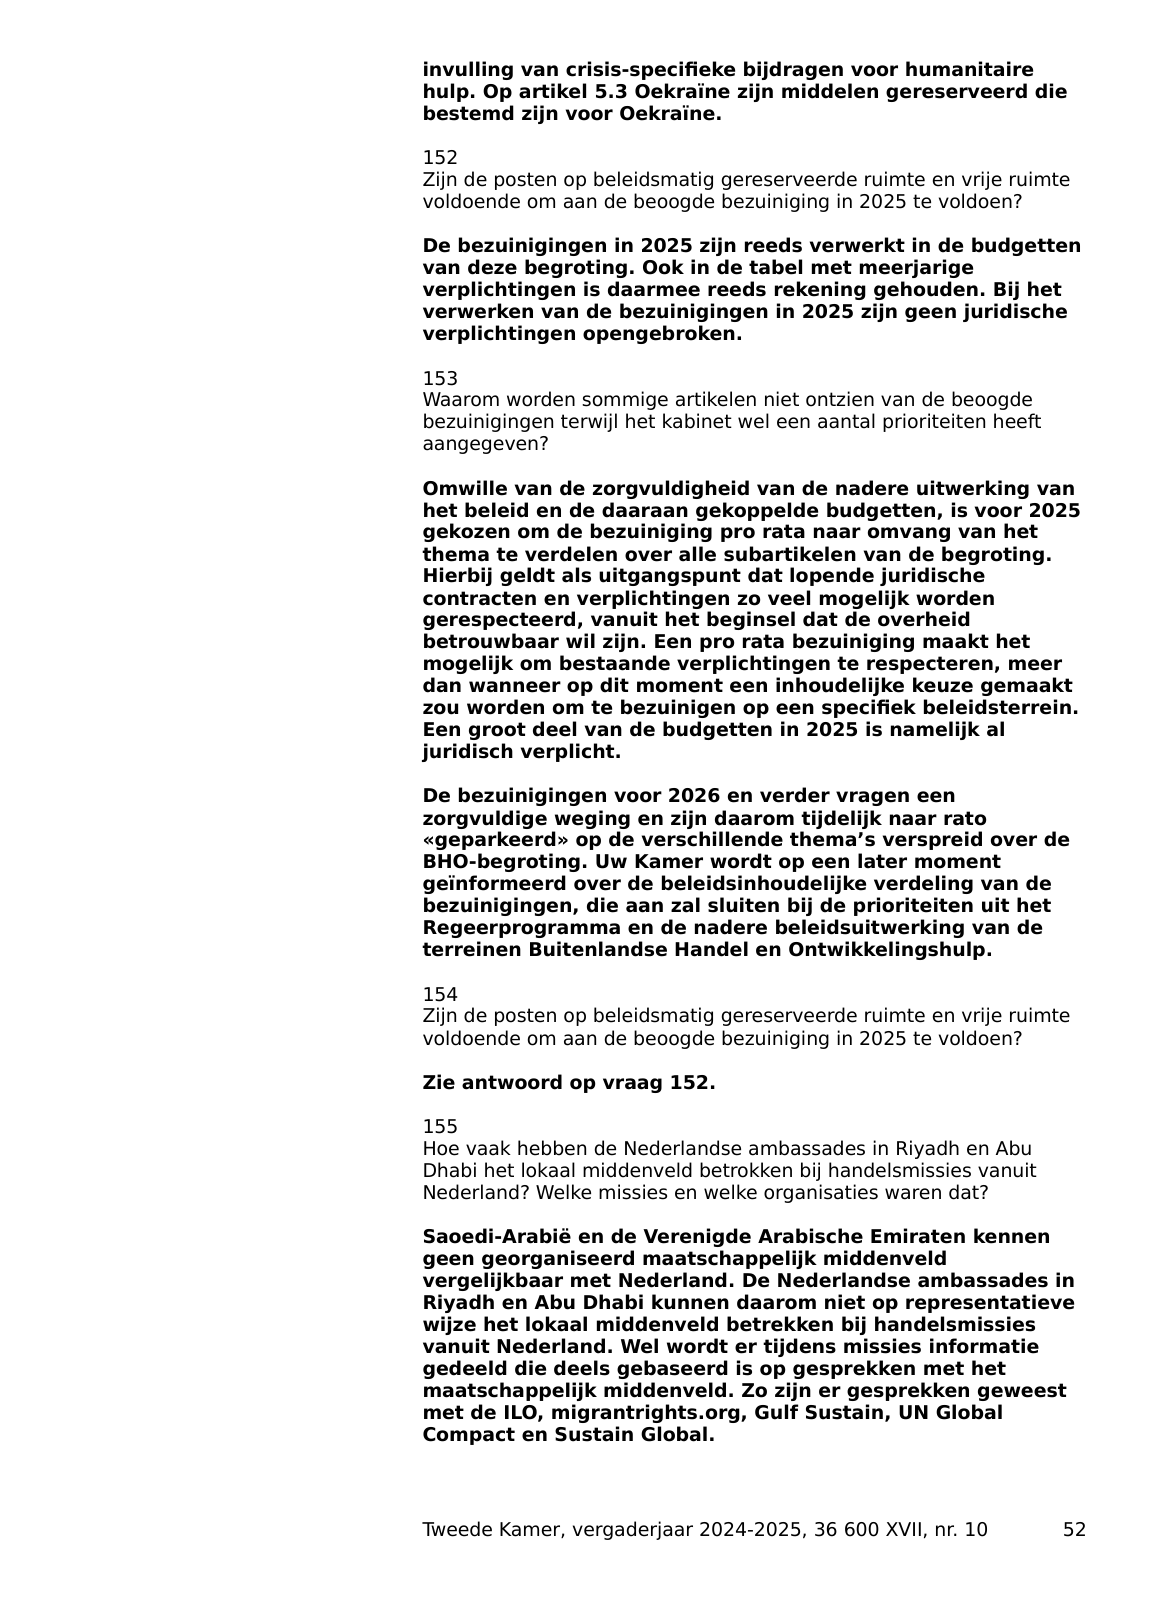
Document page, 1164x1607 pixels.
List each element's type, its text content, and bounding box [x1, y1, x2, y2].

text Hoe vaak hebben de Nederlandse ambassades in Riyadh en Abu Dhabi het lokaal middenveld betrokken bij handelsmissies vanuit Nederland? Welke missies en welke organisaties waren dat? [422, 1138, 1087, 1204]
text Zijn de posten op beleidsmatig gereserveerde ruimte en vrije ruimte voldoende om aan de beoogde bezuiniging in 2025 te voldoen? [422, 169, 1087, 213]
text Waarom worden sommige artikelen niet ontzien van de beoogde bezuinigingen terwijl het kabinet wel een aantal prioriteiten heeft aangegeven? [422, 389, 1087, 455]
text Zie antwoord op vraag 152. [422, 1072, 1087, 1093]
text 152 [422, 147, 1087, 169]
text Saoedi-Arabië en de Verenigde Arabische Emiraten kennen geen georganiseerd maatschappelijk middenveld vergelijkbaar met Nederland. De Nederlandse ambassades in Riyadh en Abu Dhabi kunnen daarom niet op representatieve wijze het lokaal middenveld betrekken bij handelsmissies vanuit Nederland. Wel wordt er tijdens missies informatie gedeeld die deels gebaseerd is op gesprekken met het maatschappelijk middenveld. Zo zijn er gesprekken geweest met de ILO, migrantrights.org, Gulf Sustain, UN Global Compact en Sustain Global. [422, 1226, 1087, 1446]
text De bezuinigingen voor 2026 en verder vragen een zorgvuldige weging en zijn daarom tijdelijk naar rato «geparkeerd» op de verschillende thema’s verspreid over de BHO-begroting. Uw Kamer wordt op een later moment geïnformeerd over de beleidsinhoudelijke verdeling van de bezuinigingen, die aan zal sluiten bij de prioriteiten uit het Regeerprogramma en de nadere beleidsuitwerking van de terreinen Buitenlandse Handel en Ontwikkelingshulp. [422, 785, 1087, 961]
text Zijn de posten op beleidsmatig gereserveerde ruimte en vrije ruimte voldoende om aan de beoogde bezuiniging in 2025 te voldoen? [422, 1005, 1087, 1049]
text Omwille van de zorgvuldigheid van de nadere uitwerking van het beleid en de daaraan gekoppelde budgetten, is voor 2025 gekozen om de bezuiniging pro rata naar omvang van het thema te verdelen over alle subartikelen van de begroting. Hierbij geldt als uitgangspunt dat lopende juridische contracten en verplichtingen zo veel mogelijk worden gerespecteerd, vanuit het beginsel dat de overheid betrouwbaar wil zijn. Een pro rata bezuiniging maakt het mogelijk om bestaande verplichtingen te respecteren, meer dan wanneer op dit moment een inhoudelijke keuze gemaakt zou worden om te bezuinigen op een specifiek beleidsterrein. Een groot deel van de budgetten in 2025 is namelijk al juridisch verplicht. [422, 477, 1087, 763]
text 154 [422, 983, 1087, 1005]
text 155 [422, 1116, 1087, 1138]
text 153 [422, 367, 1087, 389]
text invulling van crisis-specifieke bijdragen voor humanitaire hulp. Op artikel 5.3 Oekraïne zijn middelen gereserveerd die bestemd zijn voor Oekraïne. [422, 59, 1087, 125]
text De bezuinigingen in 2025 zijn reeds verwerkt in de budgetten van deze begroting. Ook in de tabel met meerjarige verplichtingen is daarmee reeds rekening gehouden. Bij het verwerken van de bezuinigingen in 2025 zijn geen juridische verplichtingen opengebroken. [422, 235, 1087, 345]
